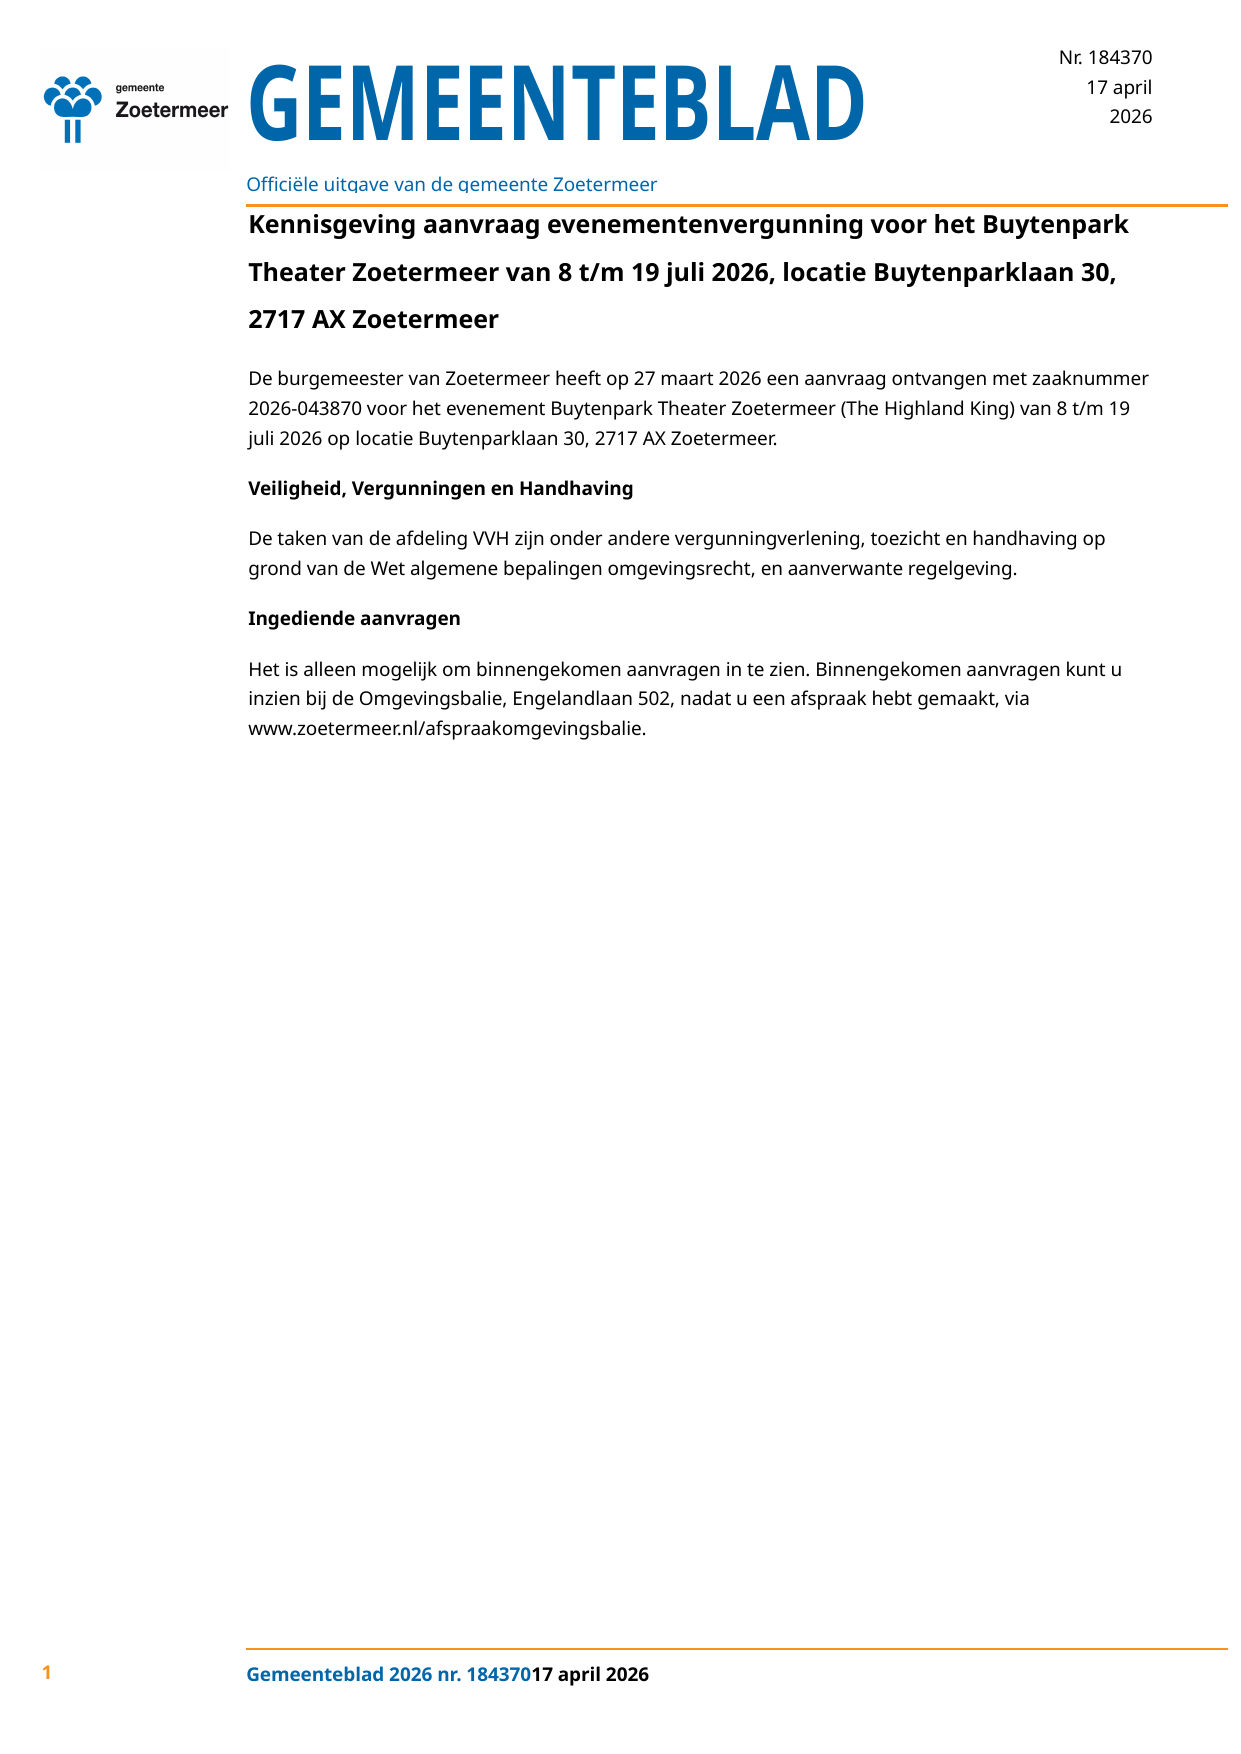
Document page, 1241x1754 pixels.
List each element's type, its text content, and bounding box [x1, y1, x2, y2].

text Het is alleen mogelijk om binnengekomen aanvragen in te zien. Binnengekomen aanvragen kunt u inzien bij de Omgevingsbalie, Engelandlaan 502, nadat u een afspraak hebt gemaakt, via www.zoetermeer.nl/afspraakomgevingsbalie. [248, 656, 1152, 741]
text Veiligheid, Vergunningen en Handhaving [248, 475, 1152, 501]
text Ingediende aanvragen [248, 606, 1152, 631]
text De taken van de afdeling VVH zijn onder andere vergunningverlening, toezicht en handhaving op grond van de Wet algemene bepalingen omgevingsrecht, en aanverwante regelgeving. [248, 526, 1152, 581]
picture [41, 47, 231, 172]
text De burgemeester van Zoetermeer heeft op 27 maart 2026 een aanvraag ontvangen met zaaknummer 2026-043870 voor het evenement Buytenpark Theater Zoetermeer (The Highland King) van 8 t/m 19 juli 2026 op locatie Buytenparklaan 30, 2717 AX Zoetermeer. [248, 366, 1152, 450]
text Kennisgeving aanvraag evenementenvergunning voor het Buytenpark Theater Zoetermeer van 8 t/m 19 juli 2026, locatie Buytenparklaan 30, 2717 AX Zoetermeer [248, 207, 1152, 336]
